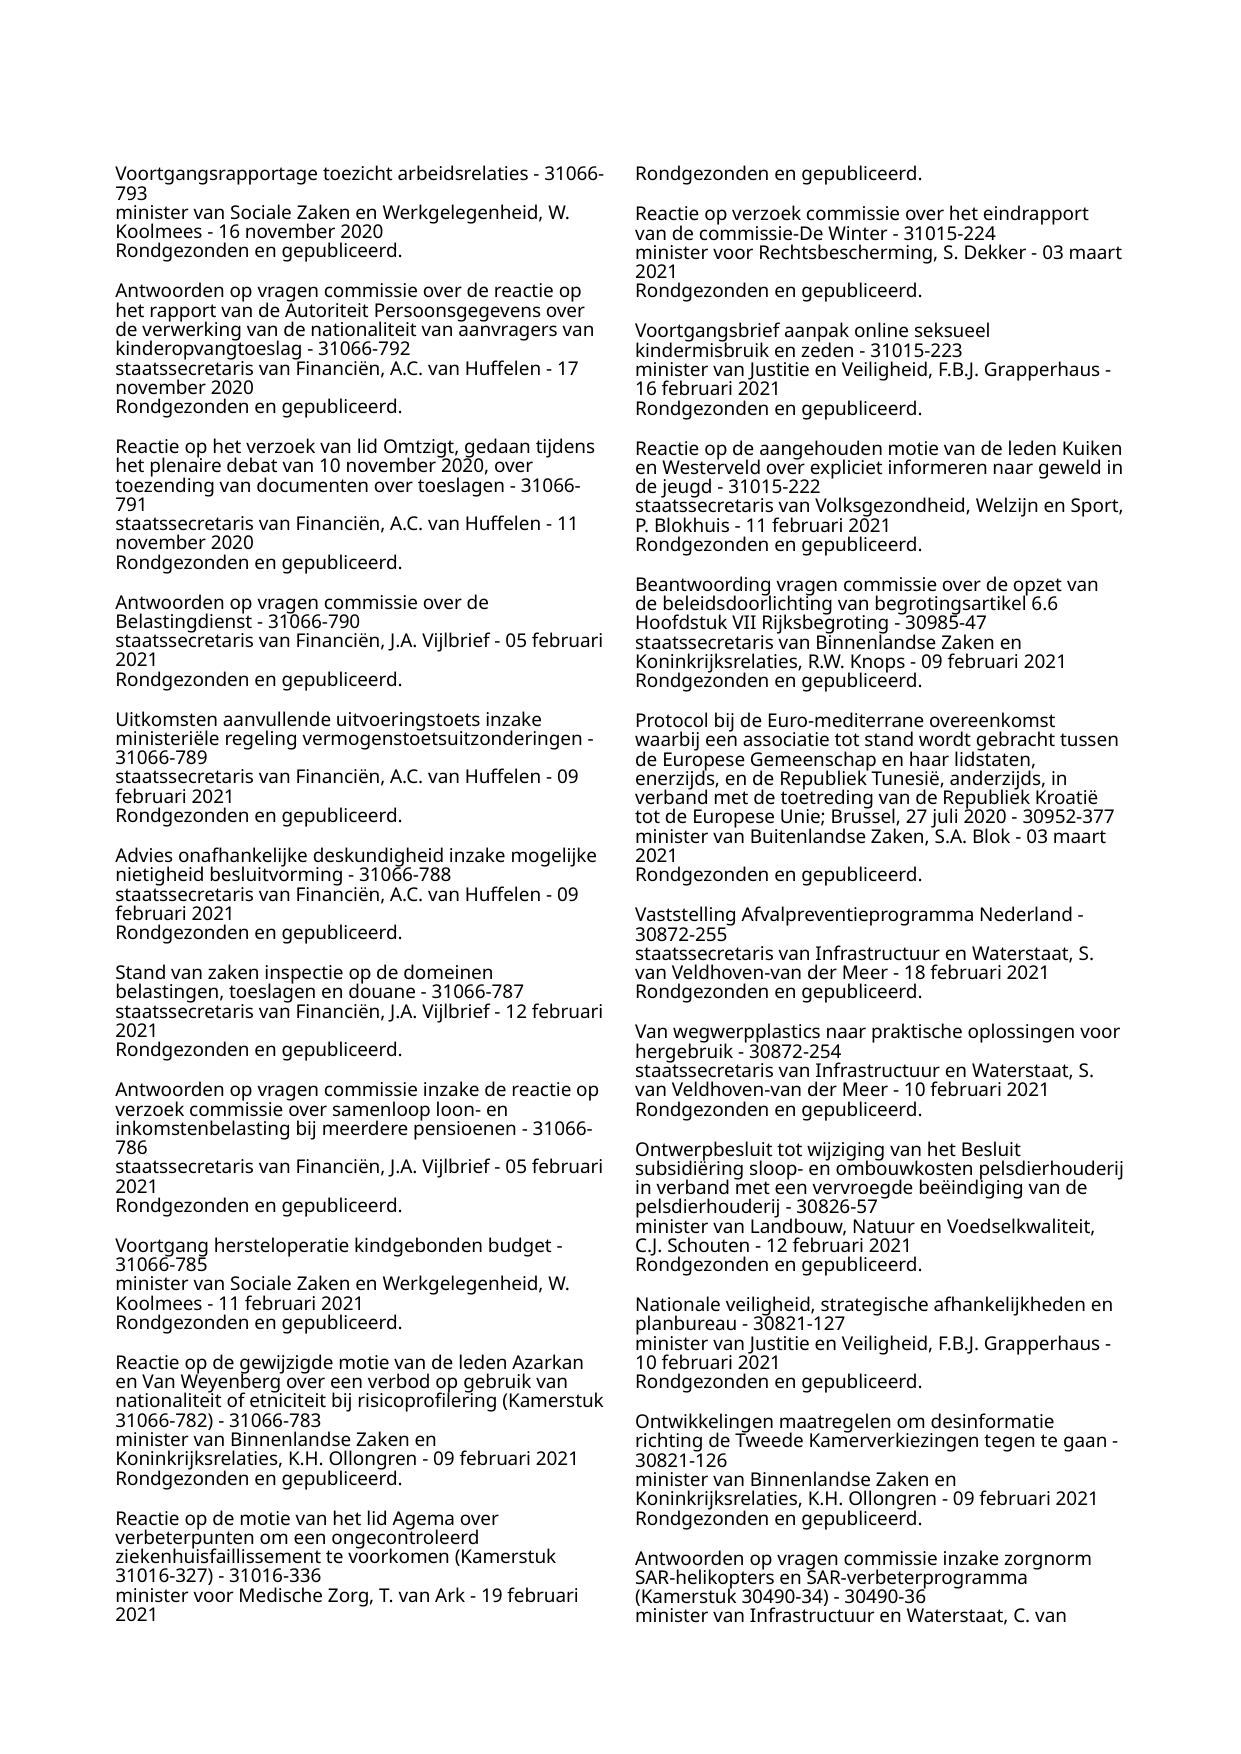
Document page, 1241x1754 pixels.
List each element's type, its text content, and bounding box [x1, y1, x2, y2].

text Rondgezonden en gepubliceerd. [635, 282, 1125, 302]
text Ontwerpbesluit tot wijziging van het Besluit subsidiëring sloop- en ombouwkosten pelsdierhouderij in verband met een vervroegde beëindiging van de pelsdierhouderij - 30826-57 [635, 1141, 1125, 1218]
text Rondgezonden en gepubliceerd. [635, 672, 1125, 691]
text staatssecretaris van Financiën, J.A. Vijlbrief - 12 februari 2021 [115, 1003, 605, 1041]
text Stand van zaken inspectie op de domeinen belastingen, toeslagen en douane - 31066-787 [115, 964, 605, 1003]
text Rondgezonden en gepubliceerd. [115, 242, 605, 262]
text minister van Binnenlandse Zaken en Koninkrijksrelaties, K.H. Ollongren - 09 februari 2021 [115, 1431, 605, 1469]
text Rondgezonden en gepubliceerd. [115, 1314, 605, 1333]
text Reactie op verzoek commissie over het eindrapport van de commissie-De Winter - 31015-224 [635, 205, 1125, 244]
text staatssecretaris van Binnenlandse Zaken en Koninkrijksrelaties, R.W. Knops - 09 februari 2021 [635, 634, 1125, 672]
text Rondgezonden en gepubliceerd. [635, 1256, 1125, 1275]
text Nationale veiligheid, strategische afhankelijkheden en planbureau - 30821-127 [635, 1296, 1125, 1335]
text Reactie op de gewijzigde motie van de leden Azarkan en Van Weyenberg over een verbod op gebruik van nationaliteit of etniciteit bij risicoprofilering (Kamerstuk 31066-782) - 31066-783 [115, 1354, 605, 1431]
text Rondgezonden en gepubliceerd. [635, 399, 1125, 419]
text Rondgezonden en gepubliceerd. [115, 1041, 605, 1061]
text Protocol bij de Euro-mediterrane overeenkomst waarbij een associatie tot stand wordt gebracht tussen de Europese Gemeenschap en haar lidstaten, enerzijds, en de Republiek Tunesië, anderzijds, in verband met de toetreding van de Republiek Kroatië tot de Europese Unie; Brussel, 27 juli 2020 - 30952-377 [635, 712, 1125, 828]
text Rondgezonden en gepubliceerd. [115, 924, 605, 943]
text Rondgezonden en gepubliceerd. [115, 554, 605, 573]
text Antwoorden op vragen commissie over de reactie op het rapport van de Autoriteit Persoonsgegevens over de verwerking van de nationaliteit van aanvragers van kinderopvangtoeslag - 31066-792 [115, 282, 605, 359]
text Ontwikkelingen maatregelen om desinformatie richting de Tweede Kamerverkiezingen tegen te gaan - 30821-126 [635, 1413, 1125, 1471]
text Voortgangsbrief aanpak online seksueel kindermisbruik en zeden - 31015-223 [635, 322, 1125, 361]
text staatssecretaris van Financiën, J.A. Vijlbrief - 05 februari 2021 [115, 1158, 605, 1197]
text staatssecretaris van Financiën, A.C. van Huffelen - 09 februari 2021 [115, 886, 605, 924]
text minister van Infrastructuur en Waterstaat, C. van [635, 1607, 1125, 1627]
text Rondgezonden en gepubliceerd. [115, 398, 605, 417]
text minister van Buitenlandse Zaken, S.A. Blok - 03 maart 2021 [635, 828, 1125, 866]
text Rondgezonden en gepubliceerd. [635, 983, 1125, 1003]
text Voortgangsrapportage toezicht arbeidsrelaties - 31066-793 [115, 165, 605, 204]
text Rondgezonden en gepubliceerd. [635, 866, 1125, 886]
text minister voor Medische Zorg, T. van Ark - 19 februari 2021 [115, 1587, 605, 1625]
text Reactie op de motie van het lid Agema over verbeterpunten om een ongecontroleerd ziekenhuisfaillissement te voorkomen (Kamerstuk 31016-327) - 31016-336 [115, 1509, 605, 1587]
text minister van Justitie en Veiligheid, F.B.J. Grapperhaus - 10 februari 2021 [635, 1335, 1125, 1373]
text Antwoorden op vragen commissie inzake zorgnorm SAR-helikopters en SAR-verbeterprogramma (Kamerstuk 30490-34) - 30490-36 [635, 1549, 1125, 1607]
text Voortgang hersteloperatie kindgebonden budget - 31066-785 [115, 1237, 605, 1275]
text Rondgezonden en gepubliceerd. [635, 1373, 1125, 1392]
text Vaststelling Afvalpreventieprogramma Nederland - 30872-255 [635, 906, 1125, 945]
text staatssecretaris van Financiën, A.C. van Huffelen - 09 februari 2021 [115, 768, 605, 807]
text Rondgezonden en gepubliceerd. [115, 1469, 605, 1489]
text Van wegwerpplastics naar praktische oplossingen voor hergebruik - 30872-254 [635, 1023, 1125, 1062]
text Advies onafhankelijke deskundigheid inzake mogelijke nietigheid besluitvorming - 31066-788 [115, 847, 605, 886]
text Reactie op de aangehouden motie van de leden Kuiken en Westerveld over expliciet informeren naar geweld in de jeugd - 31015-222 [635, 439, 1125, 497]
text minister van Sociale Zaken en Werkgelegenheid, W. Koolmees - 11 februari 2021 [115, 1275, 605, 1314]
text Rondgezonden en gepubliceerd. [635, 536, 1125, 555]
text staatssecretaris van Volksgezondheid, Welzijn en Sport, P. Blokhuis - 11 februari 2021 [635, 497, 1125, 536]
text minister van Landbouw, Natuur en Voedselkwaliteit, C.J. Schouten - 12 februari 2021 [635, 1218, 1125, 1256]
text Reactie op het verzoek van lid Omtzigt, gedaan tijdens het plenaire debat van 10 november 2020, over toezending van documenten over toeslagen - 31066-791 [115, 438, 605, 515]
text Uitkomsten aanvullende uitvoeringstoets inzake ministeriële regeling vermogenstoetsuitzonderingen - 31066-789 [115, 711, 605, 768]
text Rondgezonden en gepubliceerd. [115, 807, 605, 826]
text minister van Sociale Zaken en Werkgelegenheid, W. Koolmees - 16 november 2020 [115, 204, 605, 242]
text Rondgezonden en gepubliceerd. [115, 671, 605, 690]
text minister van Justitie en Veiligheid, F.B.J. Grapperhaus - 16 februari 2021 [635, 361, 1125, 399]
text staatssecretaris van Infrastructuur en Waterstaat, S. van Veldhoven-van der Meer - 10 februari 2021 [635, 1062, 1125, 1101]
text minister voor Rechtsbescherming, S. Dekker - 03 maart 2021 [635, 244, 1125, 282]
text staatssecretaris van Financiën, A.C. van Huffelen - 11 november 2020 [115, 515, 605, 554]
text Rondgezonden en gepubliceerd. [635, 1509, 1125, 1529]
text Rondgezonden en gepubliceerd. [635, 165, 1125, 184]
text minister van Binnenlandse Zaken en Koninkrijksrelaties, K.H. Ollongren - 09 februari 2021 [635, 1471, 1125, 1509]
text Antwoorden op vragen commissie over de Belastingdienst - 31066-790 [115, 594, 605, 632]
text Beantwoording vragen commissie over de opzet van de beleidsdoorlichting van begrotingsartikel 6.6 Hoofdstuk VII Rijksbegroting - 30985-47 [635, 576, 1125, 634]
text Antwoorden op vragen commissie inzake de reactie op verzoek commissie over samenloop loon- en inkomstenbelasting bij meerdere pensioenen - 31066-786 [115, 1081, 605, 1158]
text staatssecretaris van Infrastructuur en Waterstaat, S. van Veldhoven-van der Meer - 18 februari 2021 [635, 945, 1125, 983]
text staatssecretaris van Financiën, A.C. van Huffelen - 17 november 2020 [115, 359, 605, 398]
text Rondgezonden en gepubliceerd. [115, 1197, 605, 1216]
text Rondgezonden en gepubliceerd. [635, 1101, 1125, 1120]
text staatssecretaris van Financiën, J.A. Vijlbrief - 05 februari 2021 [115, 632, 605, 671]
